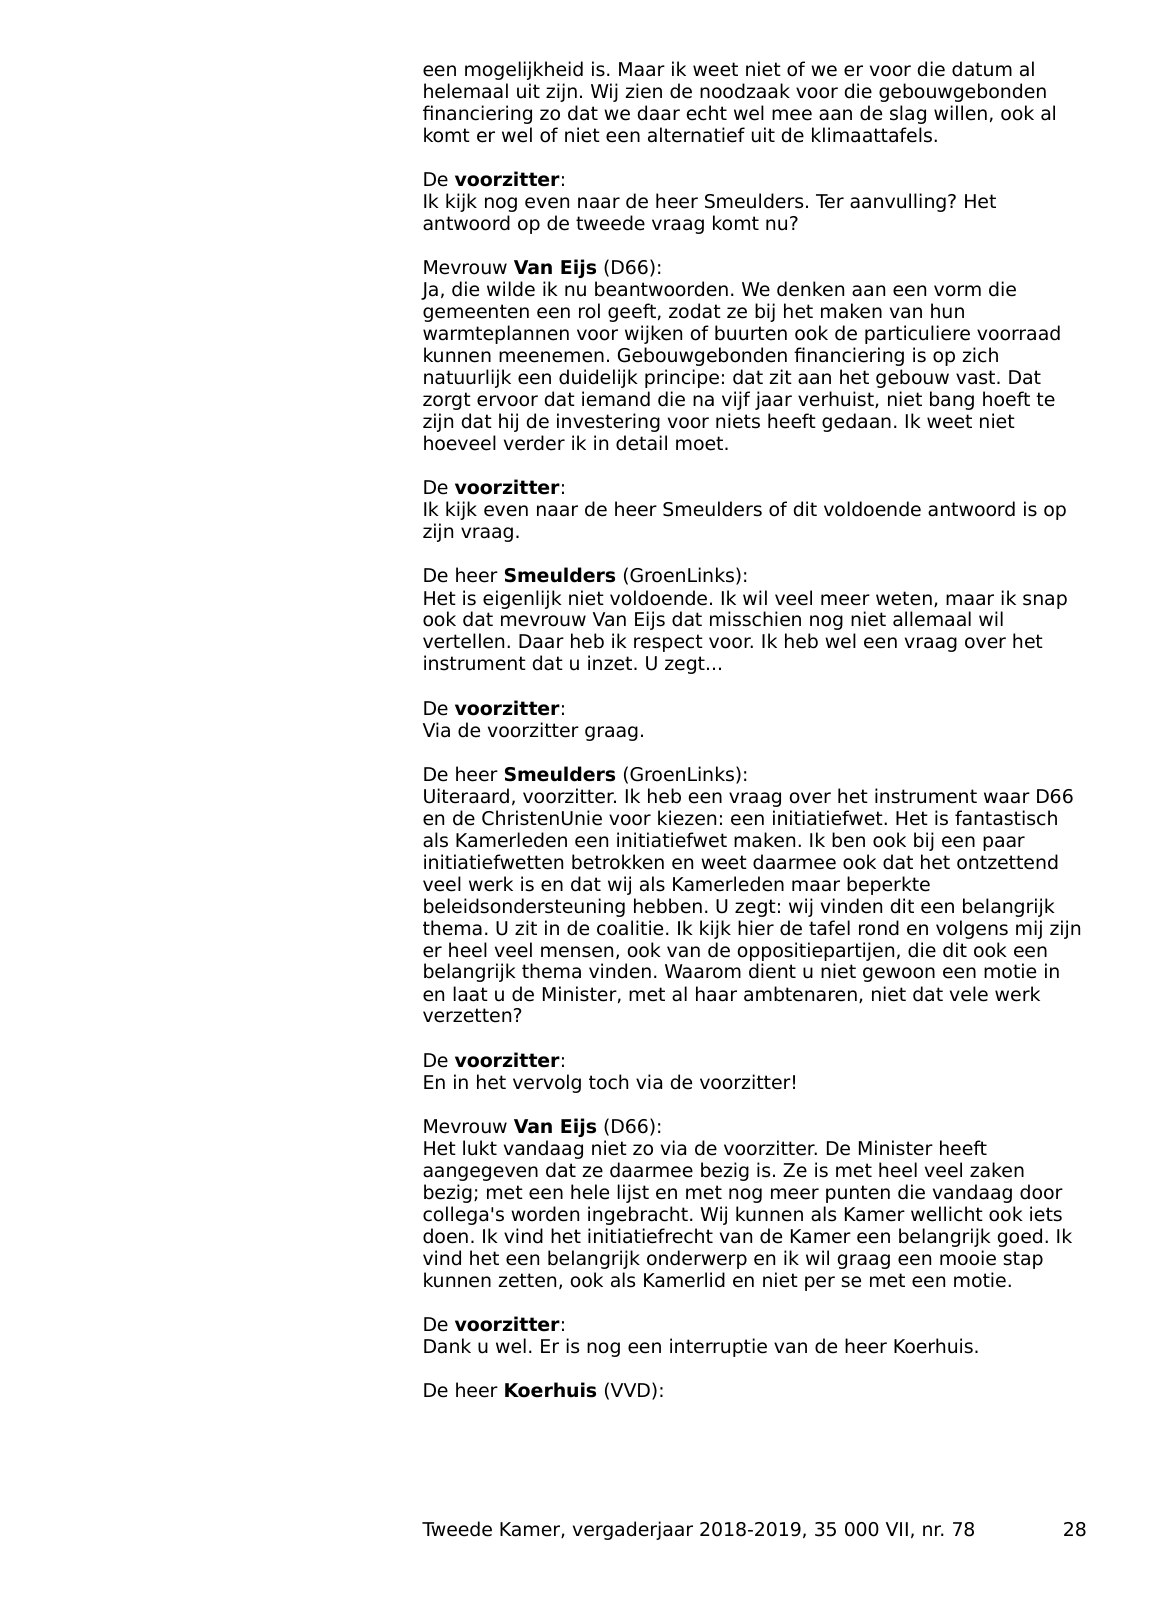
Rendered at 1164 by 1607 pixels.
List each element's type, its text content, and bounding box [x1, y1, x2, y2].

text Ja, die wilde ik nu beantwoorden. We denken aan een vorm die gemeenten een rol geeft, zodat ze bij het maken van hun warmteplannen voor wijken of buurten ook de particuliere voorraad kunnen meenemen. Gebouwgebonden financiering is op zich natuurlijk een duidelijk principe: dat zit aan het gebouw vast. Dat zorgt ervoor dat iemand die na vijf jaar verhuist, niet bang hoeft te zijn dat hij de investering voor niets heeft gedaan. Ik weet niet hoeveel verder ik in detail moet. [422, 279, 1087, 455]
text De voorzitter: [422, 1314, 1087, 1336]
text De voorzitter: [422, 1049, 1087, 1072]
text Ik kijk even naar de heer Smeulders of dit voldoende antwoord is op zijn vraag. [422, 499, 1087, 543]
text Ik kijk nog even naar de heer Smeulders. Ter aanvulling? Het antwoord op de tweede vraag komt nu? [422, 191, 1087, 235]
text De heer Smeulders (GroenLinks): [422, 764, 1087, 786]
text Uiteraard, voorzitter. Ik heb een vraag over het instrument waar D66 en de ChristenUnie voor kiezen: een initiatiefwet. Het is fantastisch als Kamerleden een initiatiefwet maken. Ik ben ook bij een paar initiatiefwetten betrokken en weet daarmee ook dat het ontzettend veel werk is en dat wij als Kamerleden maar beperkte beleidsondersteuning hebben. U zegt: wij vinden dit een belangrijk thema. U zit in de coalitie. Ik kijk hier de tafel rond en volgens mij zijn er heel veel mensen, ook van de oppositiepartijen, die dit ook een belangrijk thema vinden. Waarom dient u niet gewoon een motie in en laat u de Minister, met al haar ambtenaren, niet dat vele werk verzetten? [422, 786, 1087, 1027]
text Het lukt vandaag niet zo via de voorzitter. De Minister heeft aangegeven dat ze daarmee bezig is. Ze is met heel veel zaken bezig; met een hele lijst en met nog meer punten die vandaag door collega's worden ingebracht. Wij kunnen als Kamer wellicht ook iets doen. Ik vind het initiatiefrecht van de Kamer een belangrijk goed. Ik vind het een belangrijk onderwerp en ik wil graag een mooie stap kunnen zetten, ook als Kamerlid en niet per se met een motie. [422, 1138, 1087, 1292]
text Het is eigenlijk niet voldoende. Ik wil veel meer weten, maar ik snap ook dat mevrouw Van Eijs dat misschien nog niet allemaal wil vertellen. Daar heb ik respect voor. Ik heb wel een vraag over het instrument dat u inzet. U zegt... [422, 587, 1087, 675]
text En in het vervolg toch via de voorzitter! [422, 1072, 1087, 1093]
text De voorzitter: [422, 697, 1087, 719]
text De voorzitter: [422, 477, 1087, 499]
text Mevrouw Van Eijs (D66): [422, 257, 1087, 279]
text De heer Koerhuis (VVD): [422, 1380, 1087, 1402]
text Mevrouw Van Eijs (D66): [422, 1116, 1087, 1138]
text De heer Smeulders (GroenLinks): [422, 565, 1087, 587]
text Dank u wel. Er is nog een interruptie van de heer Koerhuis. [422, 1336, 1087, 1358]
text een mogelijkheid is. Maar ik weet niet of we er voor die datum al helemaal uit zijn. Wij zien de noodzaak voor die gebouwgebonden financiering zo dat we daar echt wel mee aan de slag willen, ook al komt er wel of niet een alternatief uit de klimaattafels. [422, 59, 1087, 147]
text Via de voorzitter graag. [422, 719, 1087, 741]
text De voorzitter: [422, 169, 1087, 191]
